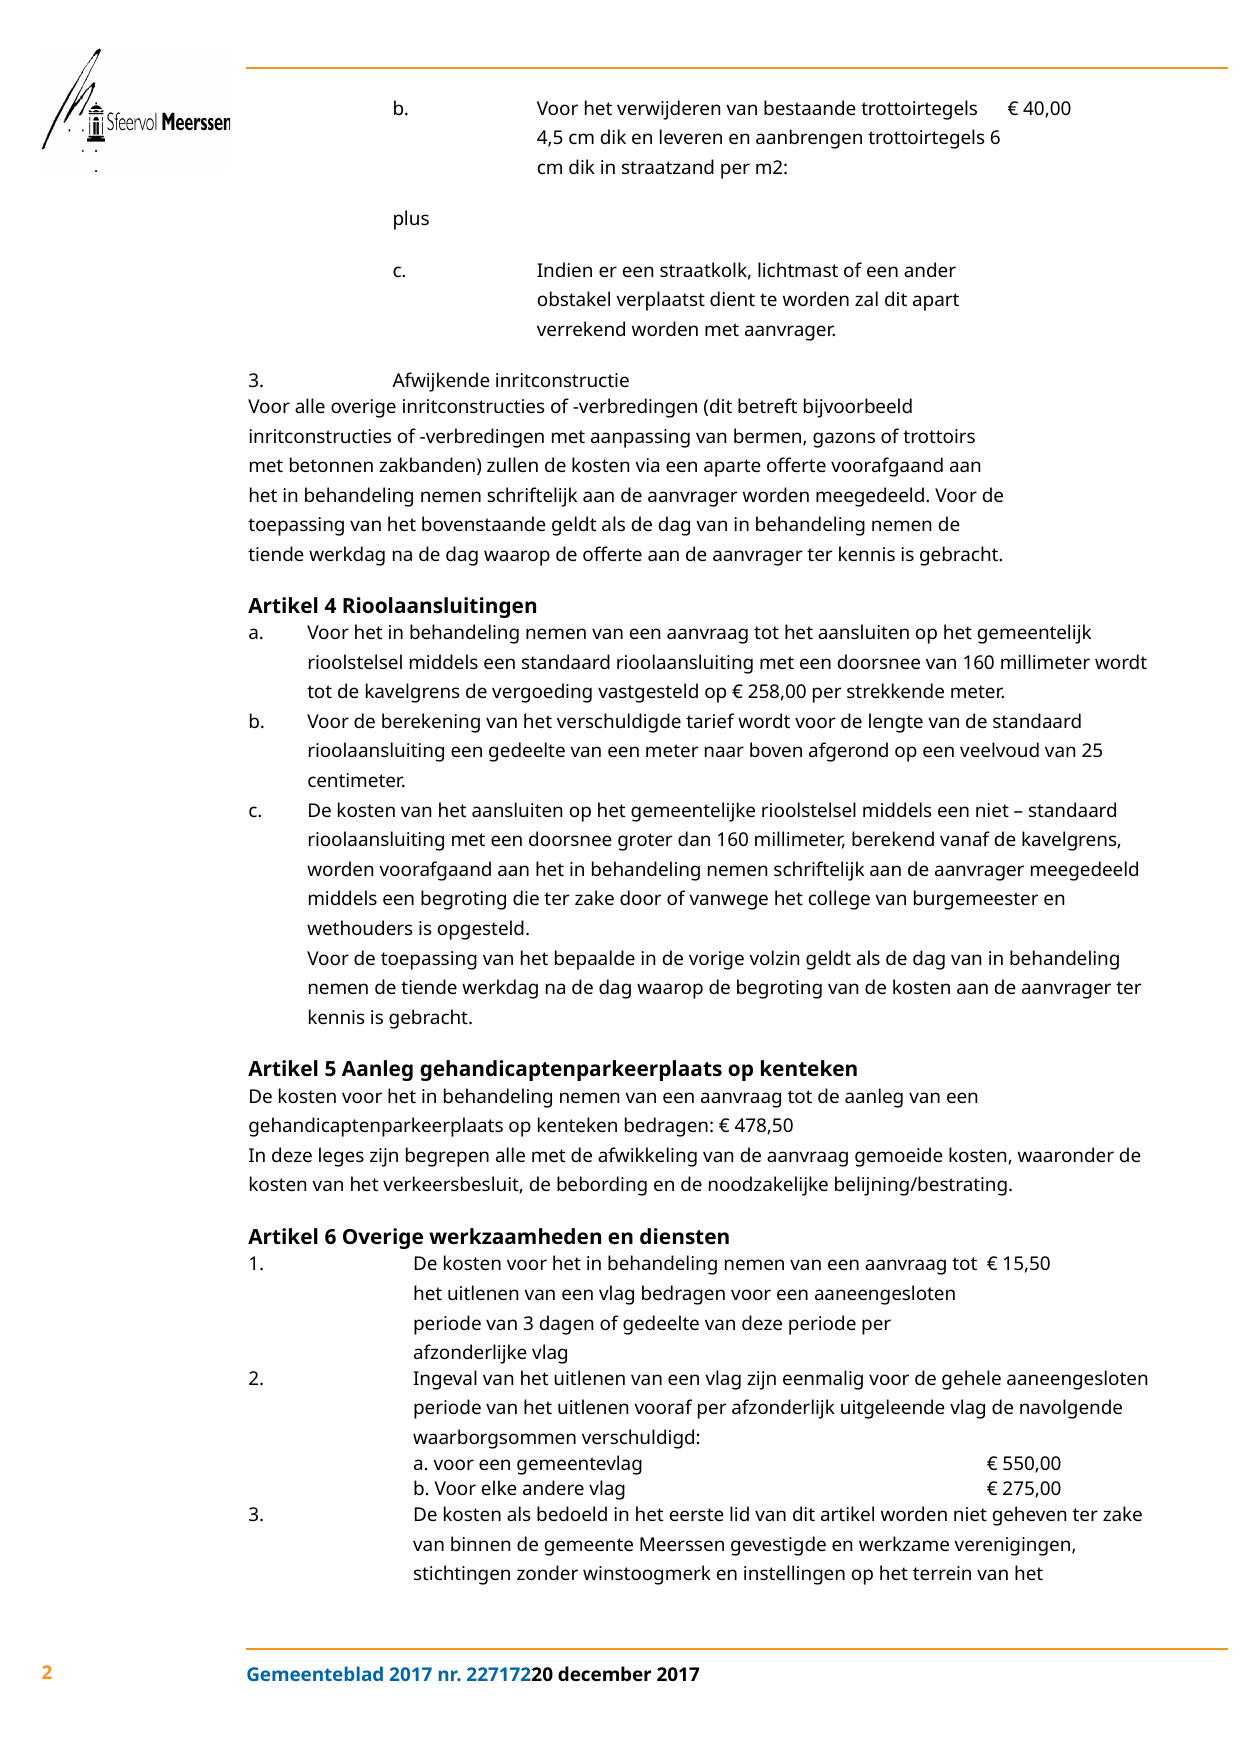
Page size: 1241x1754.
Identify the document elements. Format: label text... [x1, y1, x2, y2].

table_cell plus [392, 205, 1007, 231]
table_cell [1007, 342, 1152, 367]
text Artikel 6 Overige werkzaamheden en diensten [248, 1222, 1152, 1250]
list Voor de berekening van het verschuldigde tarief wordt voor de lengte van de standaard rioolaansluiting een gedeelte van een meter naar boven afgerond op een veelvoud van 25 centimeter. [248, 708, 1152, 793]
table_cell [1007, 393, 1152, 567]
table_cell b. [392, 95, 537, 180]
table_cell [537, 231, 1007, 257]
table_cell c. [392, 257, 537, 342]
table_cell Ingeval van het uitlenen van een vlag zijn eenmalig voor de gehele aaneengesloten periode van het uitlenen vooraf per afzonderlijk uitgeleende vlag de navolgende waarborgsommen verschuldigd: [413, 1365, 1152, 1450]
table_cell 2. [248, 1365, 413, 1450]
table_cell 3. [248, 368, 392, 393]
table_cell [1007, 205, 1152, 231]
list Voor het in behandeling nemen van een aanvraag tot het aansluiten op het gemeentelijk rioolstelsel middels een standaard rioolaansluiting met een doorsnee van 160 millimeter wordt tot de kavelgrens de vergoeding vastgesteld op € 258,00 per strekkende meter. [248, 619, 1152, 704]
table_cell [248, 95, 392, 180]
table_cell 3. [248, 1501, 413, 1586]
table_header De kosten voor het in behandeling nemen van een aanvraag tot het uitlenen van een vlag bedragen voor een aaneengesloten periode van 3 dagen of gedeelte van deze periode per afzonderlijke vlag [413, 1251, 987, 1365]
table_cell [392, 342, 537, 367]
table_cell a. voor een gemeentevlag [413, 1450, 987, 1476]
text Artikel 5 Aanleg gehandicaptenparkeerplaats op kenteken [248, 1054, 1152, 1083]
table_cell € 550,00 [987, 1450, 1152, 1476]
list De kosten van het aansluiten op het gemeentelijke rioolstelsel middels een niet – standaard rioolaansluiting met een doorsnee groter dan 160 millimeter, berekend vanaf de kavelgrens, worden voorafgaand aan het in behandeling nemen schriftelijk aan de aanvrager meegedeeld middels een begroting die ter zake door of vanwege het college van burgemeester en wethouders is opgesteld. [248, 797, 1152, 941]
table_cell € 40,00 [1007, 95, 1152, 180]
table_cell [392, 180, 537, 205]
text Artikel 4 Rioolaansluitingen [248, 591, 1152, 619]
table_header € 15,50 [987, 1251, 1152, 1365]
table_cell [248, 257, 392, 342]
table_cell [248, 1476, 413, 1501]
table_cell [248, 1450, 413, 1476]
table_cell Voor alle overige inritconstructies of -verbredingen (dit betreft bijvoorbeeld inritconstructies of -verbredingen met aanpassing van bermen, gazons of trottoirs met betonnen zakbanden) zullen de kosten via een aparte offerte voorafgaand aan het in behandeling nemen schriftelijk aan de aanvrager worden meegedeeld. Voor de toepassing van het bovenstaande geldt als de dag van in behandeling nemen de tiende werkdag na de dag waarop de offerte aan de aanvrager ter kennis is gebracht. [248, 393, 1007, 567]
table_cell [248, 205, 392, 231]
table_cell [1007, 257, 1152, 342]
table_cell [537, 180, 1007, 205]
table_cell Voor het verwijderen van bestaande trottoirtegels 4,5 cm dik en leveren en aanbrengen trottoirtegels 6 cm dik in straatzand per m2: [537, 95, 1007, 180]
table_cell [248, 180, 392, 205]
text De kosten voor het in behandeling nemen van een aanvraag tot de aanleg van een gehandicaptenparkeerplaats op kenteken bedragen: € 478,50 [248, 1083, 1152, 1138]
table_cell [392, 231, 537, 257]
table_cell Afwijkende inritconstructie [392, 368, 1007, 393]
table_header 1. [248, 1251, 413, 1365]
table_cell Indien er een straatkolk, lichtmast of een ander obstakel verplaatst dient te worden zal dit apart verrekend worden met aanvrager. [537, 257, 1007, 342]
table_cell [248, 342, 392, 367]
text In deze leges zijn begrepen alle met de afwikkeling van de aanvraag gemoeide kosten, waaronder de kosten van het verkeersbesluit, de bebording en de noodzakelijke belijning/bestrating. [248, 1142, 1152, 1197]
picture [41, 47, 231, 172]
table_cell [1007, 231, 1152, 257]
table_cell [537, 342, 1007, 367]
table_cell [248, 231, 392, 257]
table_cell b. Voor elke andere vlag [413, 1476, 987, 1501]
table_cell € 275,00 [987, 1476, 1152, 1501]
table_cell [1007, 180, 1152, 205]
list Voor de toepassing van het bepaalde in de vorige volzin geldt als de dag van in behandeling nemen de tiende werkdag na de dag waarop de begroting van de kosten aan de aanvrager ter kennis is gebracht. [248, 945, 1152, 1030]
table_cell De kosten als bedoeld in het eerste lid van dit artikel worden niet geheven ter zake van binnen de gemeente Meerssen gevestigde en werkzame verenigingen, stichtingen zonder winstoogmerk en instellingen op het terrein van het [413, 1501, 1152, 1586]
table_cell [1007, 368, 1152, 393]
